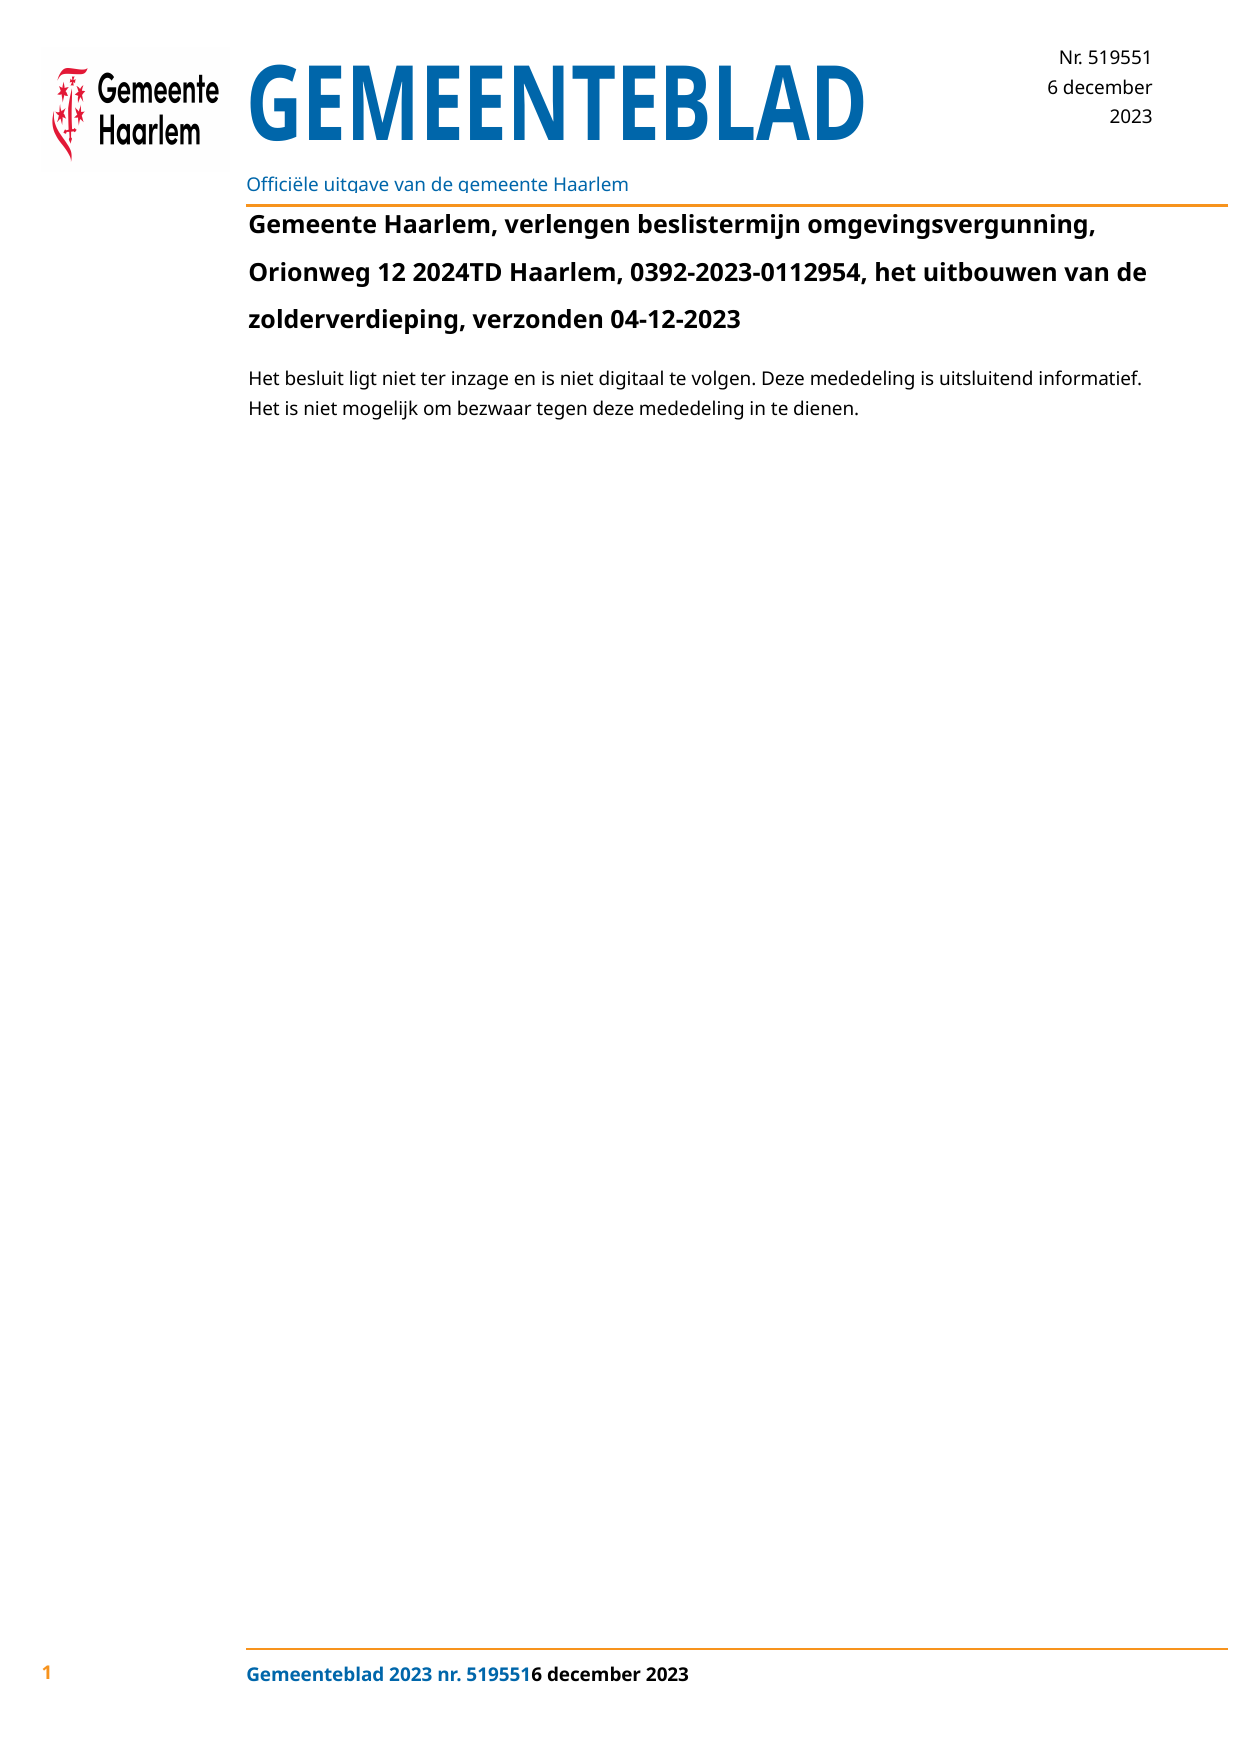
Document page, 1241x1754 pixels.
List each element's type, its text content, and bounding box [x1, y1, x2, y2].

text Het besluit ligt niet ter inzage en is niet digitaal te volgen. Deze mededeling is uitsluitend informatief. Het is niet mogelijk om bezwaar tegen deze mededeling in te dienen. [248, 366, 1152, 421]
picture [41, 47, 231, 172]
text Gemeente Haarlem, verlengen beslistermijn omgevingsvergunning, Orionweg 12 2024TD Haarlem, 0392-2023-0112954, het uitbouwen van de zolderverdieping, verzonden 04-12-2023 [248, 207, 1152, 336]
